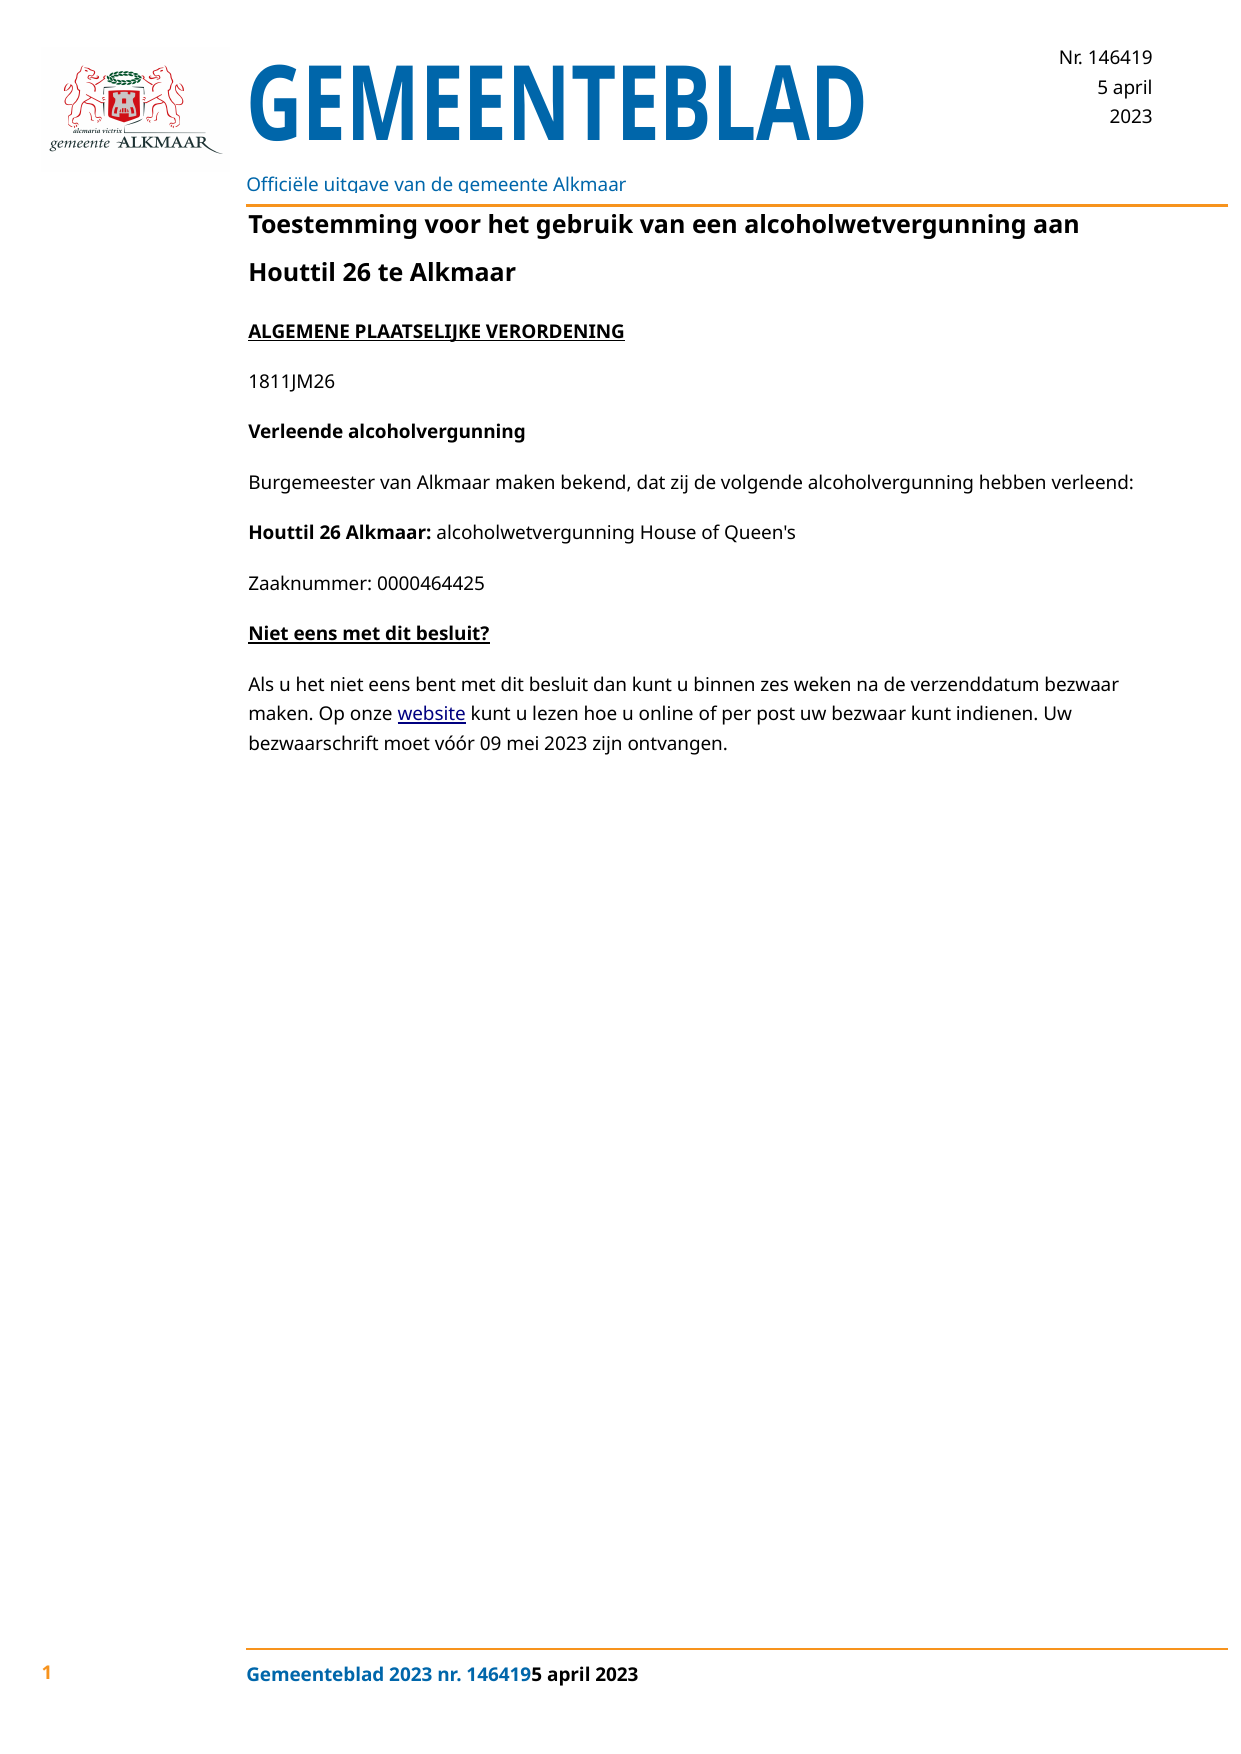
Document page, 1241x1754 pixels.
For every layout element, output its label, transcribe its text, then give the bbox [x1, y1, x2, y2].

text Burgemeester van Alkmaar maken bekend, dat zij de volgende alcoholvergunning hebben verleend: [248, 469, 1152, 495]
text Verleende alcoholvergunning [248, 419, 1152, 444]
text ALGEMENE PLAATSELIJKE VERORDENING [248, 318, 1152, 344]
text Als u het niet eens bent met dit besluit dan kunt u binnen zes weken na de verzenddatum bezwaar maken. Op onze website kunt u lezen hoe u online of per post uw bezwaar kunt indienen. Uw bezwaarschrift moet vóór 09 mei 2023 zijn ontvangen. [248, 671, 1152, 756]
text Niet eens met dit besluit? [248, 620, 1152, 646]
text Houttil 26 Alkmaar: alcoholwetvergunning House of Queen's [248, 519, 1152, 545]
text Zaaknummer: 0000464425 [248, 570, 1152, 596]
text 1811JM26 [248, 368, 1152, 394]
picture [41, 47, 231, 172]
text Toestemming voor het gebruik van een alcoholwetvergunning aan Houttil 26 te Alkmaar [248, 207, 1152, 288]
